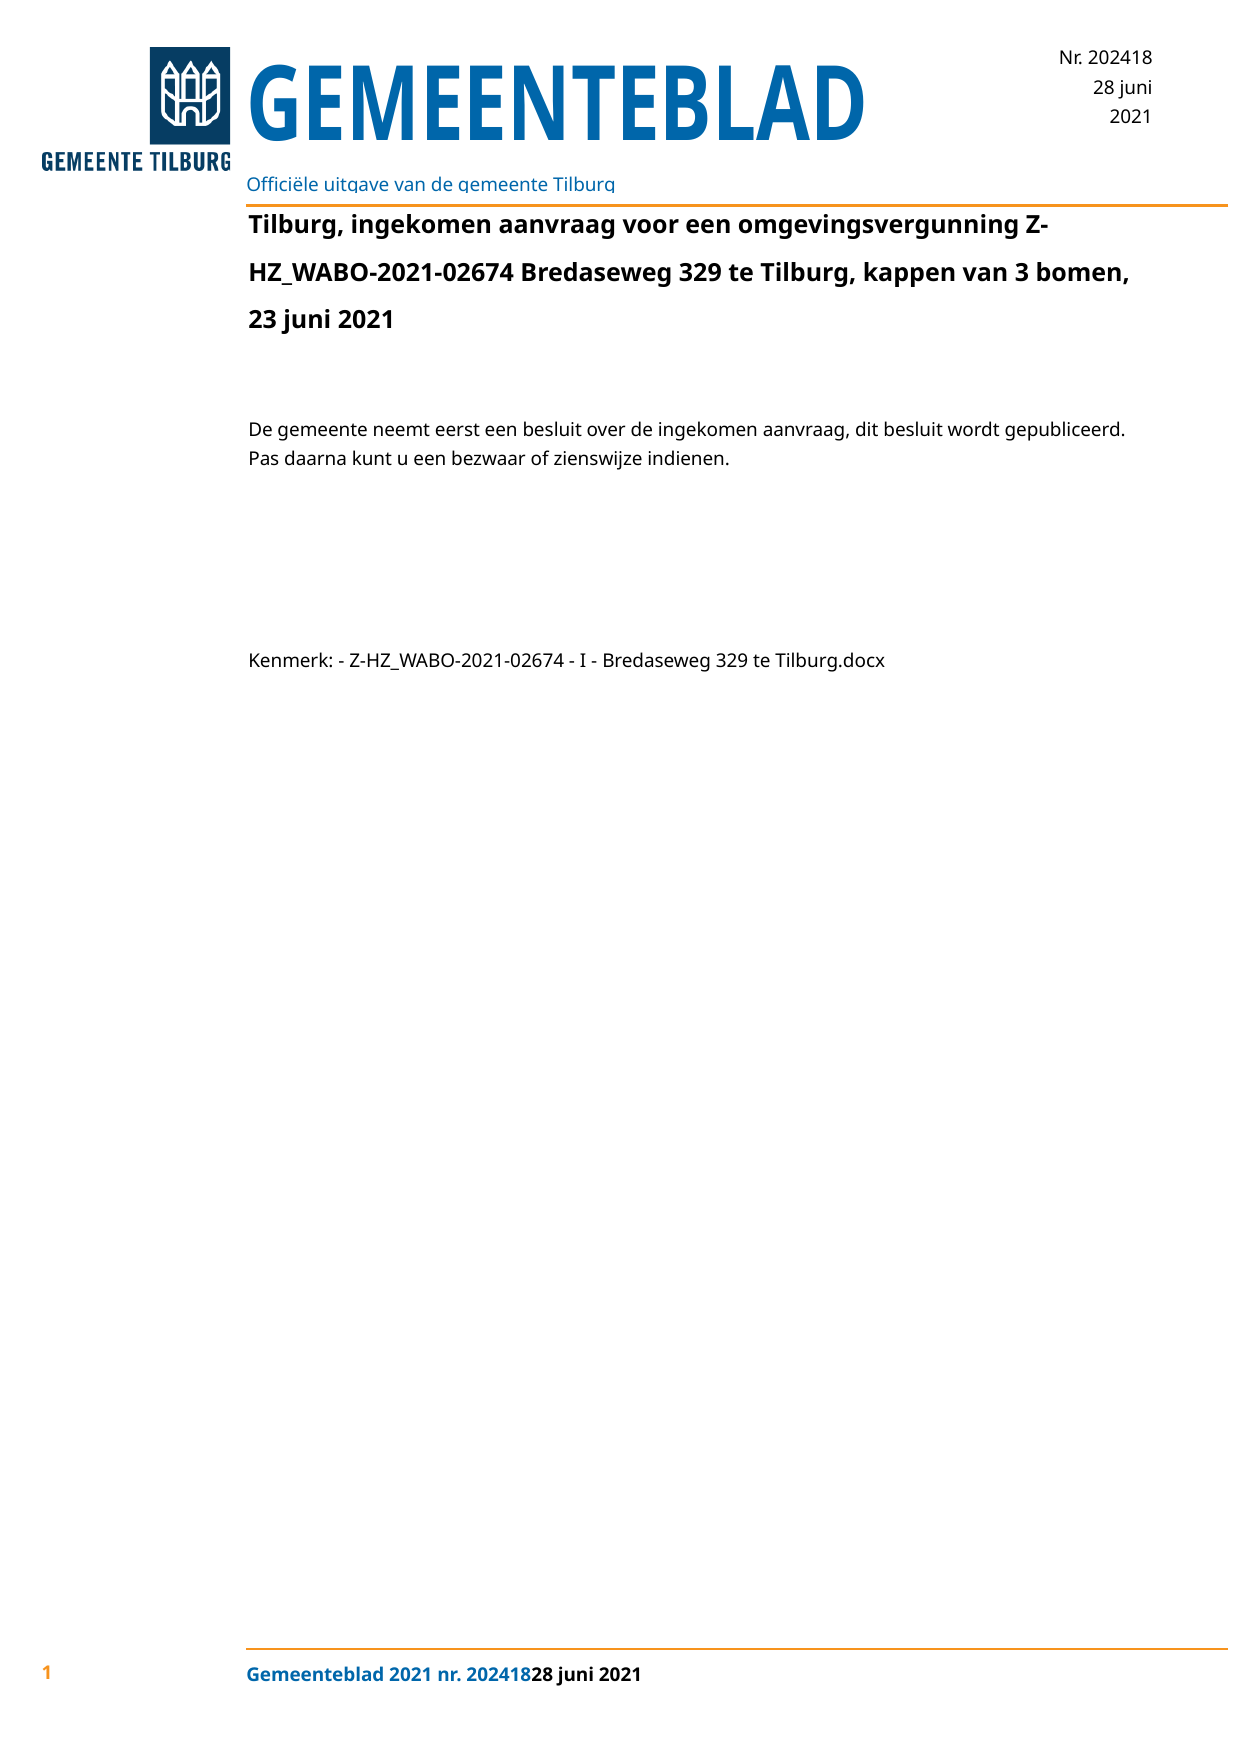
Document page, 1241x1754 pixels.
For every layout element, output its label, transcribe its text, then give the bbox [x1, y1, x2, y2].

text Tilburg, ingekomen aanvraag voor een omgevingsvergunning Z-HZ_WABO-2021-02674 Bredaseweg 329 te Tilburg, kappen van 3 bomen, 23 juni 2021 [248, 207, 1152, 336]
picture [41, 47, 231, 172]
text De gemeente neemt eerst een besluit over de ingekomen aanvraag, dit besluit wordt gepubliceerd. Pas daarna kunt u een bezwaar of zienswijze indienen. [248, 416, 1152, 471]
text Kenmerk: - Z-HZ_WABO-2021-02674 - I - Bredaseweg 329 te Tilburg.docx [248, 647, 1152, 673]
